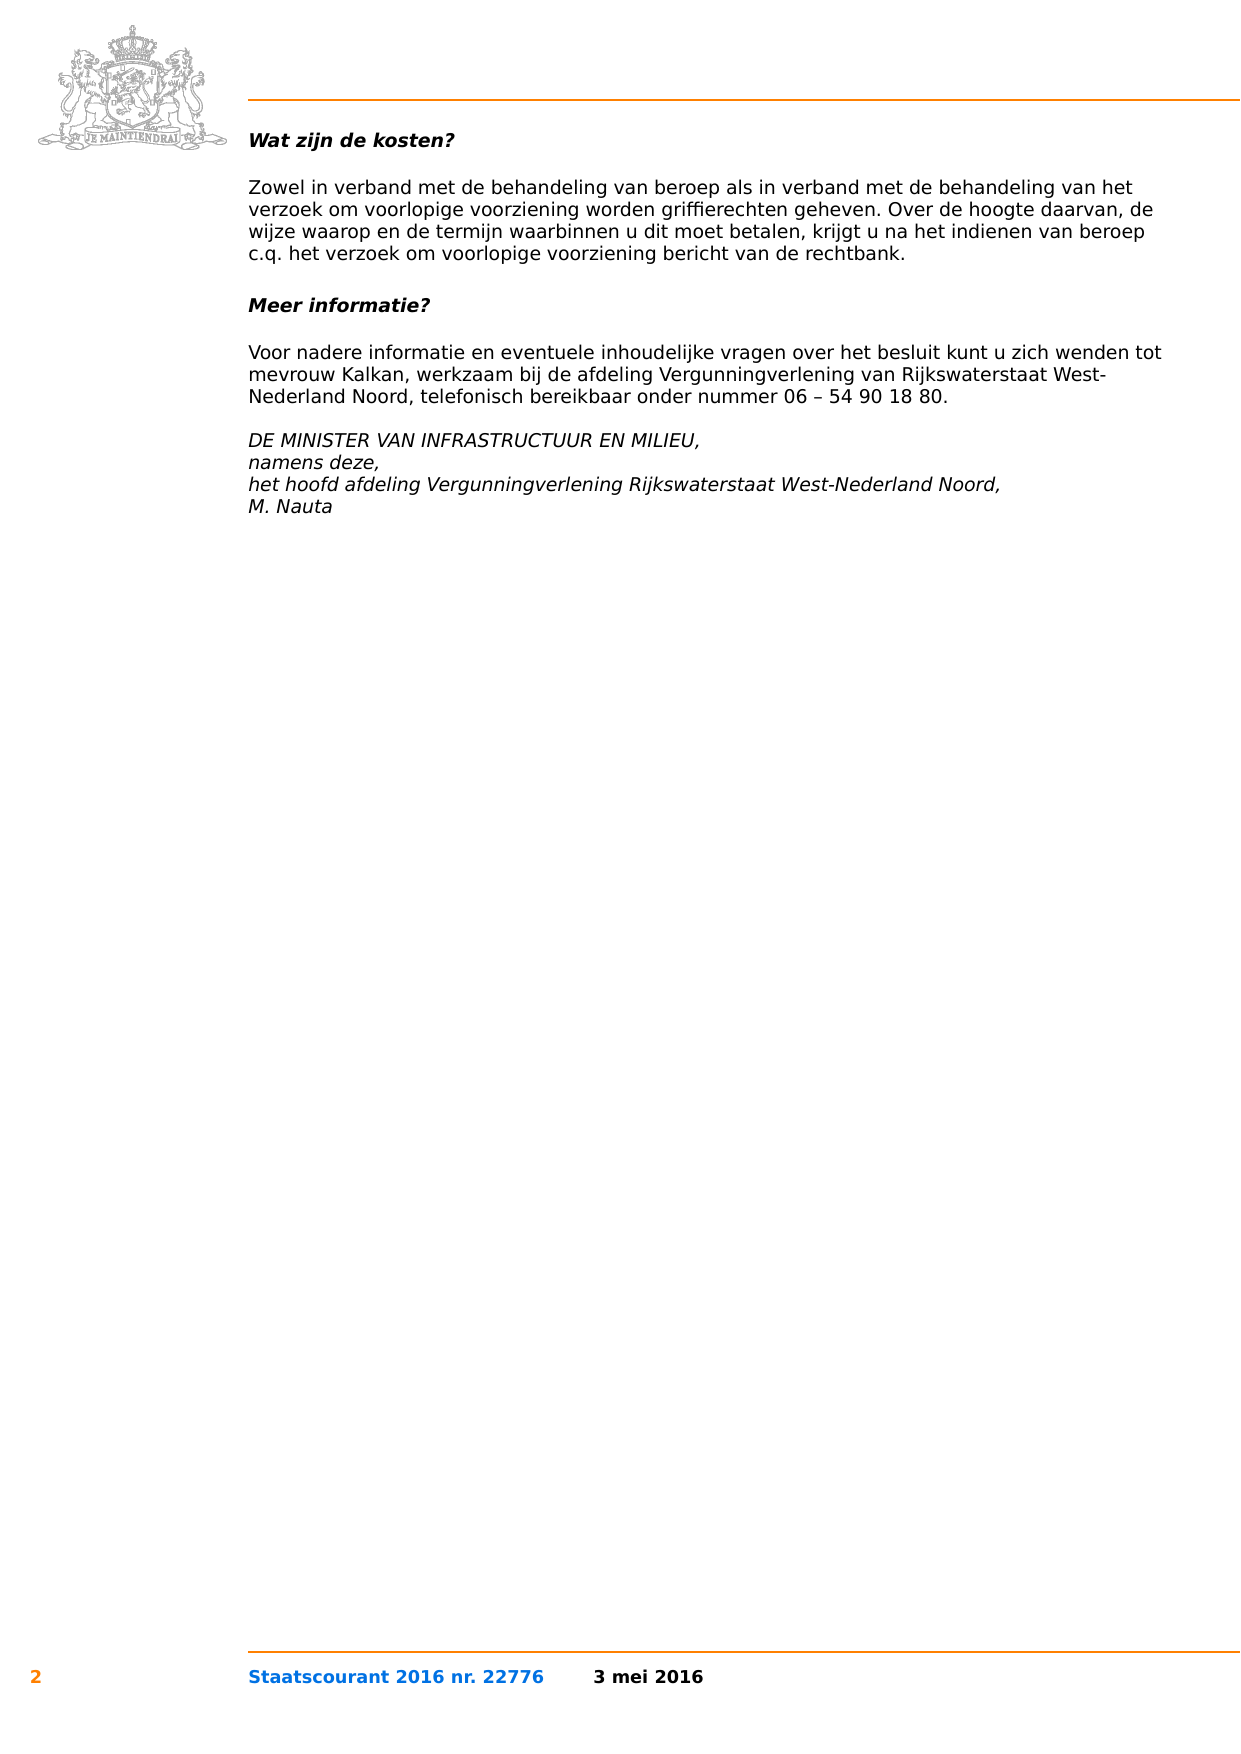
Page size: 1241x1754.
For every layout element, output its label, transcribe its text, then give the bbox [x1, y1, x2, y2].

subtitle Meer informatie? [248, 295, 1163, 317]
text DE MINISTER VAN INFRASTRUCTUUR EN MILIEU, namens deze, het hoofd afdeling Vergunningverlening Rijkswaterstaat West-Nederland Noord, M. Nauta [248, 429, 1163, 517]
text Voor nadere informatie en eventuele inhoudelijke vragen over het besluit kunt u zich wenden tot mevrouw Kalkan, werkzaam bij de afdeling Vergunningverlening van Rijkswaterstaat West-Nederland Noord, telefonisch bereikbaar onder nummer 06 – 54 90 18 80. [248, 342, 1163, 408]
text Zowel in verband met de behandeling van beroep als in verband met de behandeling van het verzoek om voorlopige voorziening worden griffierechten geheven. Over de hoogte daarvan, de wijze waarop en de termijn waarbinnen u dit moet betalen, krijgt u na het indienen van beroep c.q. het verzoek om voorlopige voorziening bericht van de rechtbank. [248, 177, 1163, 265]
picture [38, 25, 227, 150]
subtitle Wat zijn de kosten? [248, 130, 1163, 152]
